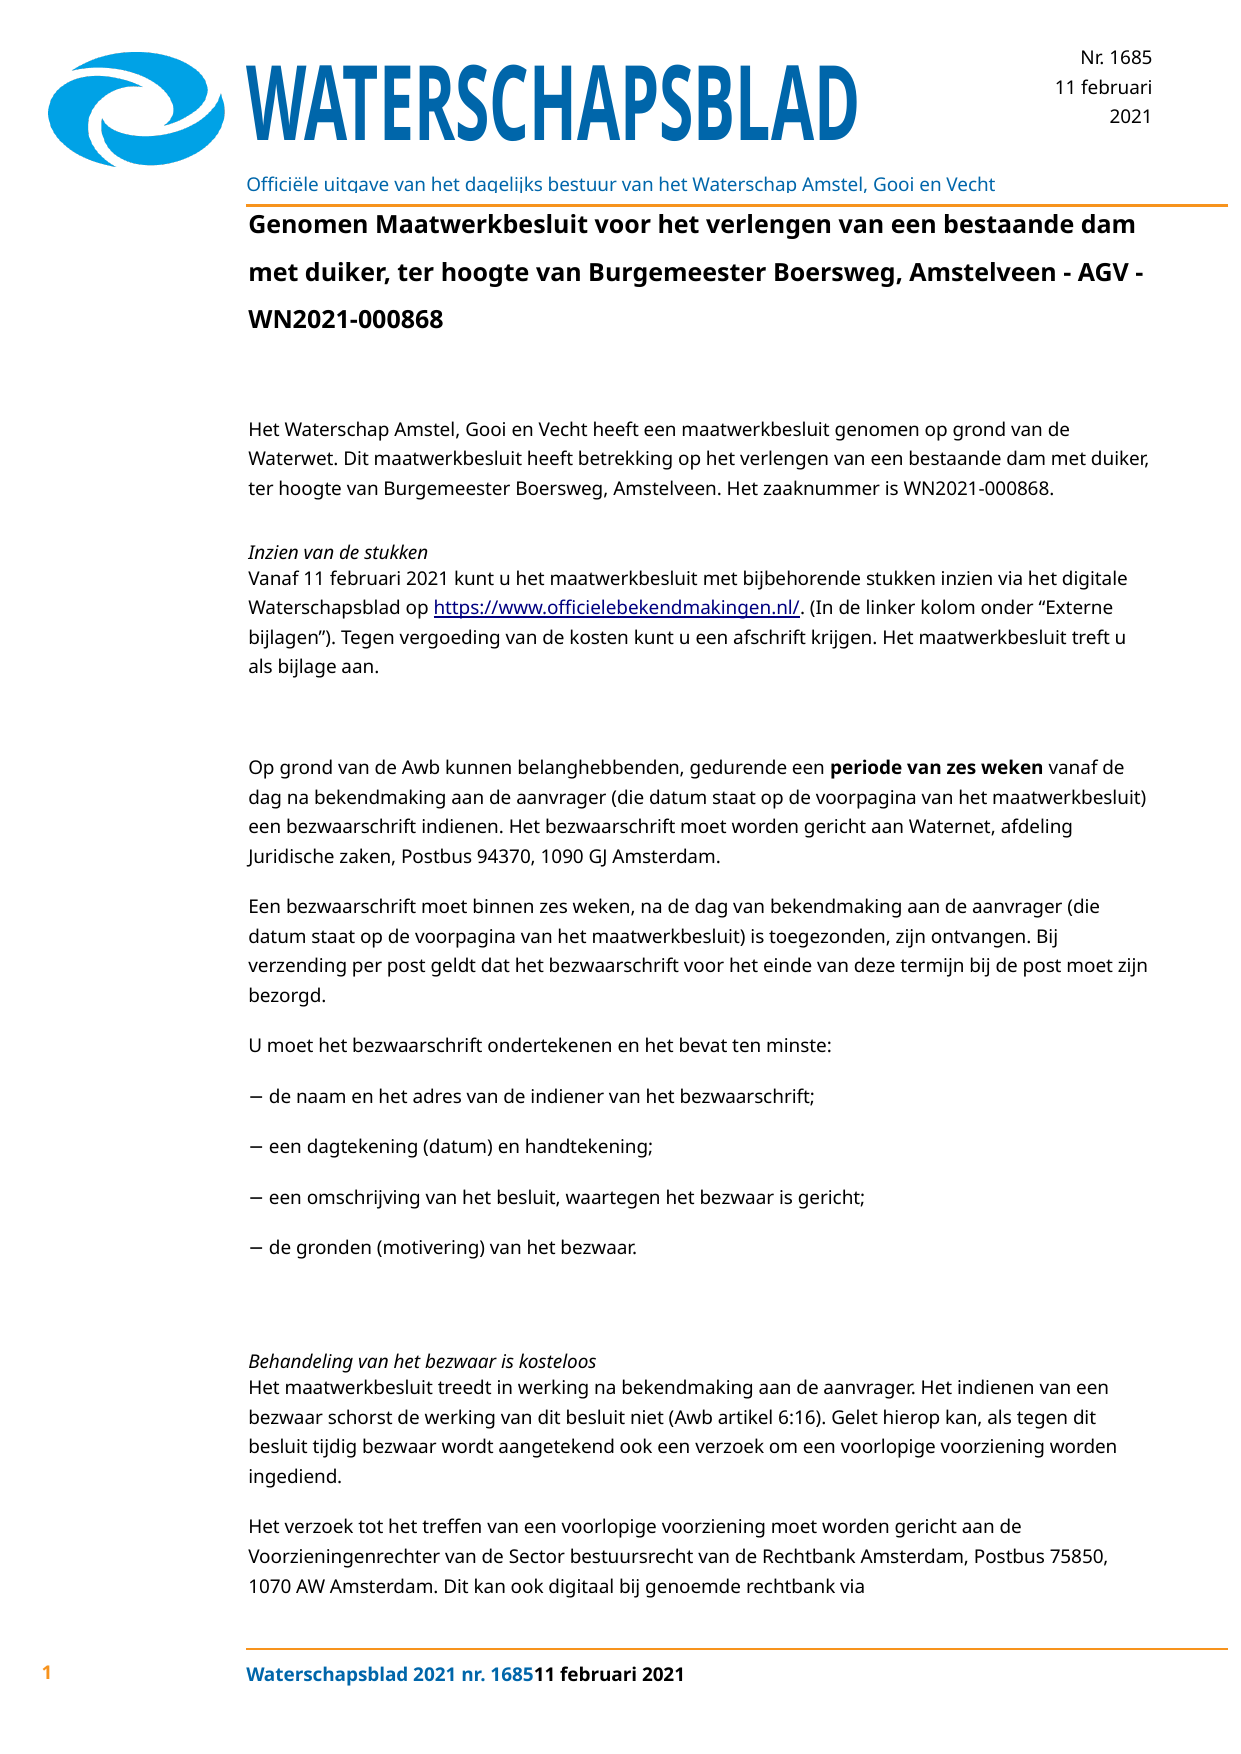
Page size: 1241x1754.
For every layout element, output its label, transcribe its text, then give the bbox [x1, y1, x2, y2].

text Op grond van de Awb kunnen belanghebbenden, gedurende een periode van zes weken vanaf de dag na bekendmaking aan de aanvrager (die datum staat op de voorpagina van het maatwerkbesluit) een bezwaarschrift indienen. Het bezwaarschrift moet worden gericht aan Waternet, afdeling Juridische zaken, Postbus 94370, 1090 GJ Amsterdam. [248, 754, 1152, 869]
text Vanaf 11 februari 2021 kunt u het maatwerkbesluit met bijbehorende stukken inzien via het digitale Waterschapsblad op https://www.officielebekendmakingen.nl/. (In de linker kolom onder “Externe bijlagen”). Tegen vergoeding van de kosten kunt u een afschrift krijgen. Het maatwerkbesluit treft u als bijlage aan. [248, 565, 1152, 679]
text − een dagtekening (datum) en handtekening; [248, 1133, 1152, 1159]
text Het verzoek tot het treffen van een voorlopige voorziening moet worden gericht aan de Voorzieningenrechter van de Sector bestuursrecht van de Rechtbank Amsterdam, Postbus 75850, 1070 AW Amsterdam. Dit kan ook digitaal bij genoemde rechtbank via [248, 1514, 1152, 1598]
text Een bezwaarschrift moet binnen zes weken, na de dag van bekendmaking aan de aanvrager (die datum staat op de voorpagina van het maatwerkbesluit) is toegezonden, zijn ontvangen. Bij verzending per post geldt dat het bezwaarschrift voor het einde van deze termijn bij de post moet zijn bezorgd. [248, 893, 1152, 1008]
text U moet het bezwaarschrift ondertekenen en het bevat ten minste: [248, 1033, 1152, 1058]
text Inzien van de stukken [248, 539, 1152, 565]
text Behandeling van het bezwaar is kosteloos [248, 1349, 1152, 1374]
text − een omschrijving van het besluit, waartegen het bezwaar is gericht; [248, 1184, 1152, 1210]
text Het maatwerkbesluit treedt in werking na bekendmaking aan de aanvrager. Het indienen van een bezwaar schorst de werking van dit besluit niet (Awb artikel 6:16). Gelet hierop kan, als tegen dit besluit tijdig bezwaar wordt aangetekend ook een verzoek om een voorlopige voorziening worden ingediend. [248, 1374, 1152, 1489]
picture [41, 47, 231, 172]
text Genomen Maatwerkbesluit voor het verlengen van een bestaande dam met duiker, ter hoogte van Burgemeester Boersweg, Amstelveen - AGV - WN2021-000868 [248, 207, 1152, 336]
text Het Waterschap Amstel, Gooi en Vecht heeft een maatwerkbesluit genomen op grond van de Waterwet. Dit maatwerkbesluit heeft betrekking op het verlengen van een bestaande dam met duiker, ter hoogte van Burgemeester Boersweg, Amstelveen. Het zaaknummer is WN2021-000868. [248, 416, 1152, 501]
text − de gronden (motivering) van het bezwaar. [248, 1234, 1152, 1260]
text − de naam en het adres van de indiener van het bezwaarschrift; [248, 1083, 1152, 1109]
